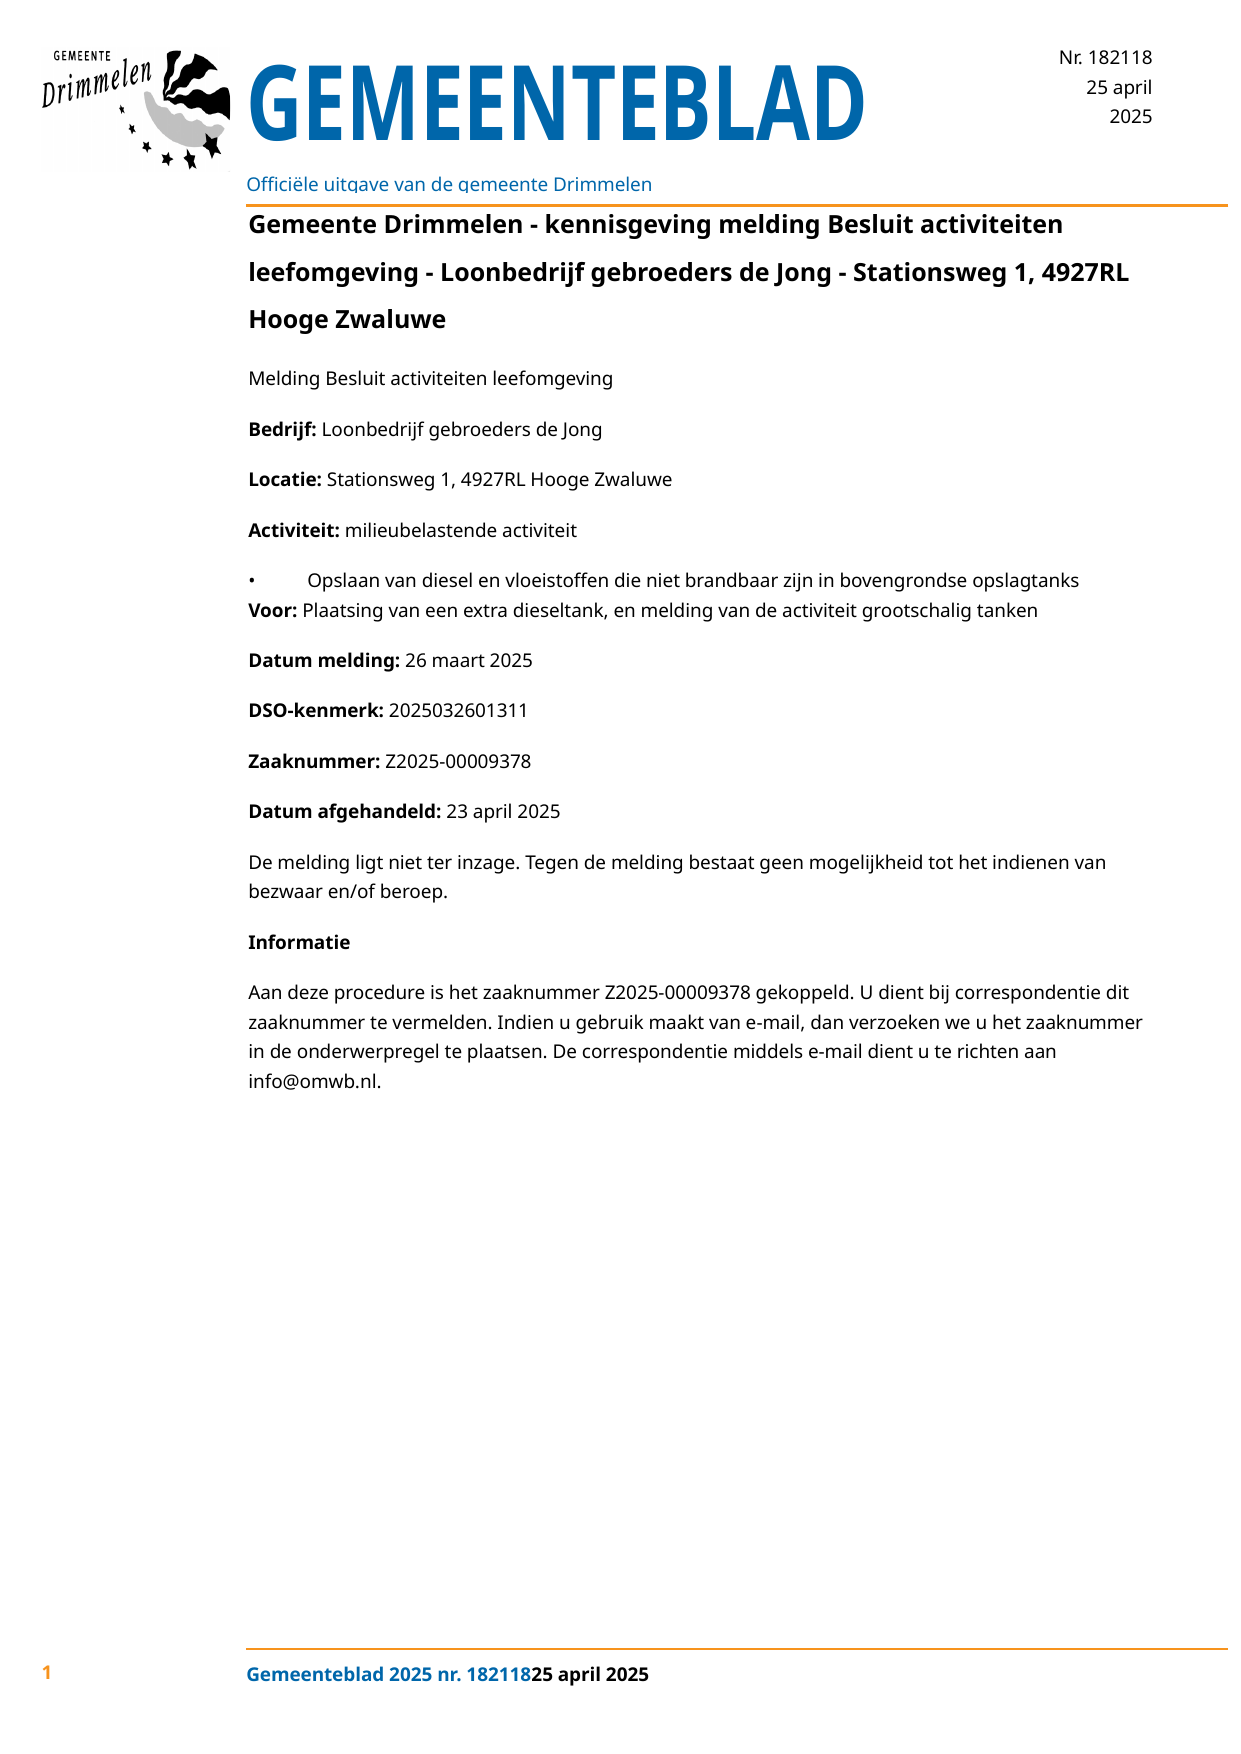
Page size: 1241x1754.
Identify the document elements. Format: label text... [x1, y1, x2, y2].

picture [41, 47, 231, 172]
text De melding ligt niet ter inzage. Tegen de melding bestaat geen mogelijkheid tot het indienen van bezwaar en/of beroep. [248, 849, 1152, 904]
text Datum melding: 26 maart 2025 [248, 647, 1152, 673]
text Activiteit: milieubelastende activiteit [248, 517, 1152, 542]
list Opslaan van diesel en vloeistoffen die niet brandbaar zijn in bovengrondse opslagtanks [248, 567, 1152, 593]
text Zaaknummer: Z2025-00009378 [248, 748, 1152, 774]
text Melding Besluit activiteiten leefomgeving [248, 366, 1152, 391]
text Voor: Plaatsing van een extra dieseltank, en melding van de activiteit grootschalig tanken [248, 597, 1152, 622]
text Locatie: Stationsweg 1, 4927RL Hooge Zwaluwe [248, 466, 1152, 492]
text Aan deze procedure is het zaaknummer Z2025-00009378 gekoppeld. U dient bij correspondentie dit zaaknummer te vermelden. Indien u gebruik maakt van e-mail, dan verzoeken we u het zaaknummer in de onderwerpregel te plaatsen. De correspondentie middels e-mail dient u te richten aan info@omwb.nl. [248, 979, 1152, 1094]
text Gemeente Drimmelen - kennisgeving melding Besluit activiteiten leefomgeving - Loonbedrijf gebroeders de Jong - Stationsweg 1, 4927RL Hooge Zwaluwe [248, 207, 1152, 336]
text Informatie [248, 929, 1152, 954]
text Datum afgehandeld: 23 april 2025 [248, 798, 1152, 824]
text DSO-kenmerk: 2025032601311 [248, 698, 1152, 723]
text Bedrijf: Loonbedrijf gebroeders de Jong [248, 416, 1152, 442]
